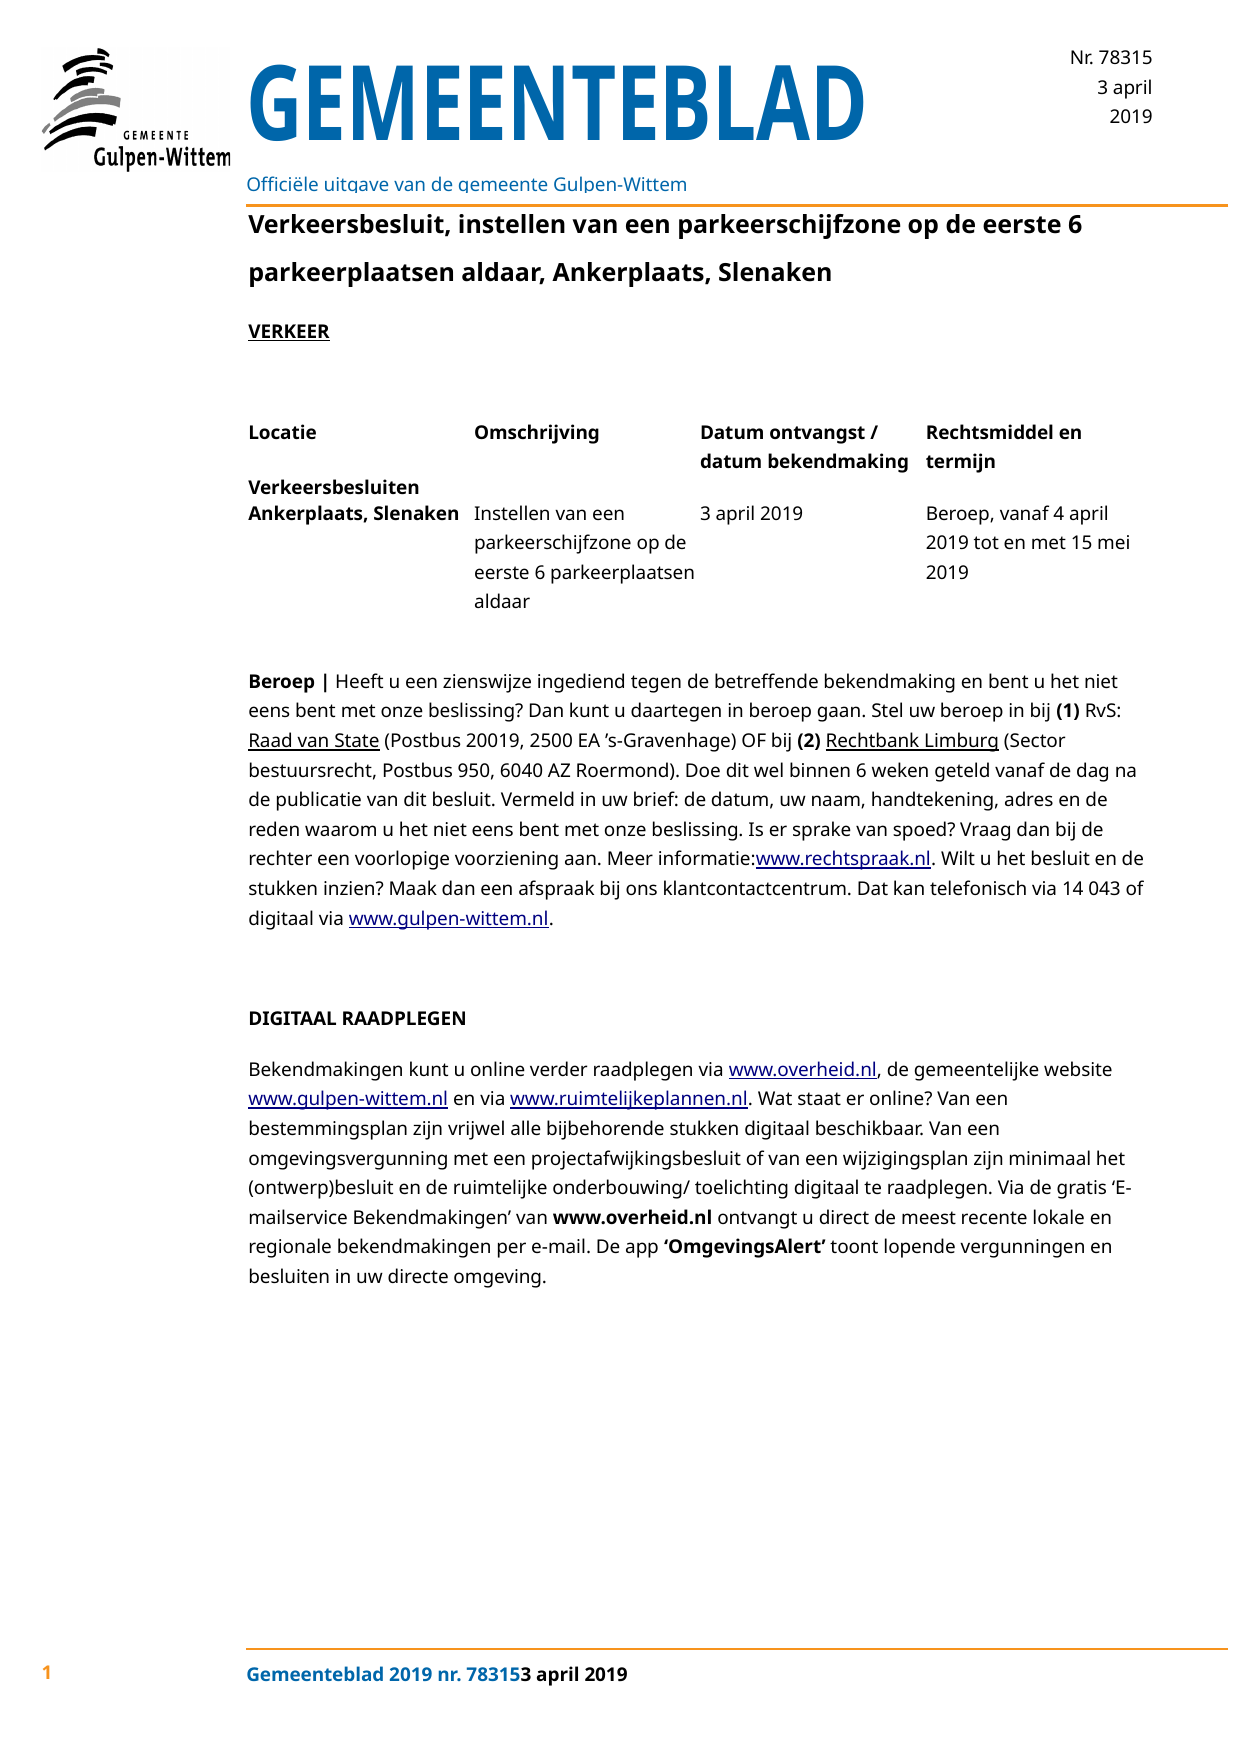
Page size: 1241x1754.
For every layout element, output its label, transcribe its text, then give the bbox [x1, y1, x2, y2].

table_header Locatie [248, 419, 474, 474]
table_cell [700, 474, 926, 500]
text Bekendmakingen kunt u online verder raadplegen via www.overheid.nl, de gemeentelijke website www.gulpen-wittem.nl en via www.ruimtelijkeplannen.nl. Wat staat er online? Van een bestemmingsplan zijn vrijwel alle bijbehorende stukken digitaal beschikbaar. Van een omgevingsvergunning met een projectafwijkingsbesluit of van een wijzigingsplan zijn minimaal het (ontwerp)besluit en de ruimtelijke onderbouwing/ toelichting digitaal te raadplegen. Via de gratis ‘E-mailservice Bekendmakingen’ van www.overheid.nl ontvangt u direct de meest recente lokale en regionale bekendmakingen per e-mail. De app ‘OmgevingsAlert’ toont lopende vergunningen en besluiten in uw directe omgeving. [248, 1056, 1152, 1289]
text DIGITAAL RAADPLEGEN [248, 1006, 1152, 1031]
table_header Datum ontvangst / datum bekendmaking [700, 419, 926, 474]
table_cell 3 april 2019 [700, 500, 926, 614]
text Verkeersbesluit, instellen van een parkeerschijfzone op de eerste 6 parkeerplaatsen aldaar, Ankerplaats, Slenaken [248, 207, 1152, 288]
table_cell [474, 474, 700, 500]
text Beroep | Heeft u een zienswijze ingediend tegen de betreffende bekendmaking en bent u het niet eens bent met onze beslissing? Dan kunt u daartegen in beroep gaan. Stel uw beroep in bij (1) RvS: Raad van State (Postbus 20019, 2500 EA ’s-Gravenhage) OF bij (2) Rechtbank Limburg (Sector bestuursrecht, Postbus 950, 6040 AZ Roermond). Doe dit wel binnen 6 weken geteld vanaf de dag na de publicatie van dit besluit. Vermeld in uw brief: de datum, uw naam, handtekening, adres en de reden waarom u het niet eens bent met onze beslissing. Is er sprake van spoed? Vraag dan bij de rechter een voorlopige voorziening aan. Meer informatie:www.rechtspraak.nl. Wilt u het besluit en de stukken inzien? Maak dan een afspraak bij ons klantcontactcentrum. Dat kan telefonisch via 14 043 of digitaal via www.gulpen-wittem.nl. [248, 668, 1152, 930]
table_cell Beroep, vanaf 4 april 2019 tot en met 15 mei 2019 [926, 500, 1152, 614]
table_cell [926, 474, 1152, 500]
picture [41, 47, 231, 172]
text VERKEER [248, 318, 1152, 344]
table_cell Ankerplaats, Slenaken [248, 500, 474, 614]
table_header Rechtsmiddel en termijn [926, 419, 1152, 474]
table_cell Verkeersbesluiten [248, 474, 474, 500]
table_header Omschrijving [474, 419, 700, 474]
table_cell Instellen van een parkeerschijfzone op de eerste 6 parkeerplaatsen aldaar [474, 500, 700, 614]
